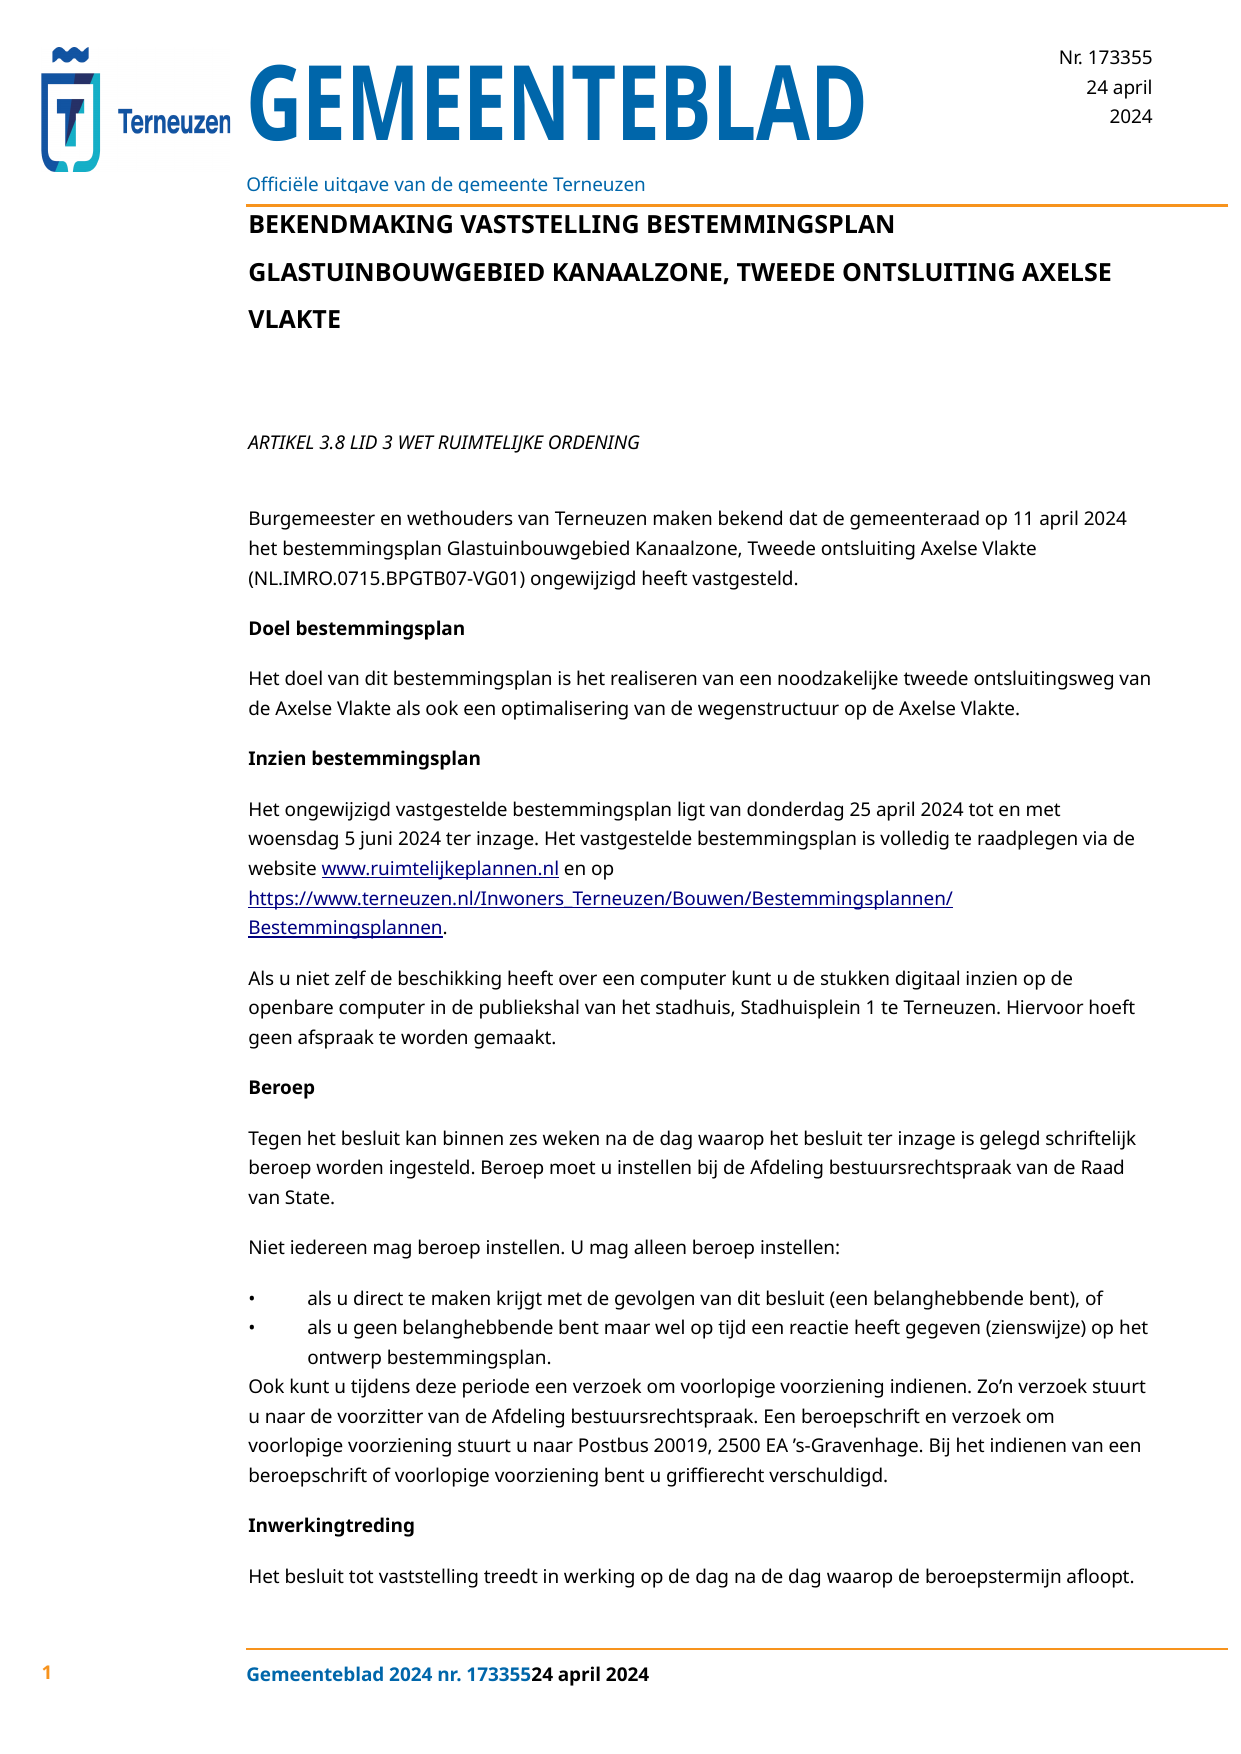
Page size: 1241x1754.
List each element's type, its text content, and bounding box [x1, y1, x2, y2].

text Burgemeester en wethouders van Terneuzen maken bekend dat de gemeenteraad op 11 april 2024 het bestemmingsplan Glastuinbouwgebied Kanaalzone, Tweede ontsluiting Axelse Vlakte (NL.IMRO.0715.BPGTB07-VG01) ongewijzigd heeft vastgesteld. [248, 506, 1152, 591]
list als u direct te maken krijgt met de gevolgen van dit besluit (een belanghebbende bent), of [248, 1285, 1152, 1311]
text Beroep [248, 1074, 1152, 1100]
text Als u niet zelf de beschikking heeft over een computer kunt u de stukken digitaal inzien op de openbare computer in de publiekshal van het stadhuis, Stadhuisplein 1 te Terneuzen. Hiervoor hoeft geen afspraak te worden gemaakt. [248, 965, 1152, 1050]
picture [41, 47, 231, 172]
text Ook kunt u tijdens deze periode een verzoek om voorlopige voorziening indienen. Zo’n verzoek stuurt u naar de voorzitter van de Afdeling bestuursrechtspraak. Een beroepschrift en verzoek om voorlopige voorziening stuurt u naar Postbus 20019, 2500 EA ’s-Gravenhage. Bij het indienen van een beroepschrift of voorlopige voorziening bent u griffierecht verschuldigd. [248, 1373, 1152, 1488]
text Inzien bestemmingsplan [248, 746, 1152, 771]
text Tegen het besluit kan binnen zes weken na de dag waarop het besluit ter inzage is gelegd schriftelijk beroep worden ingesteld. Beroep moet u instellen bij de Afdeling bestuursrechtspraak van de Raad van State. [248, 1125, 1152, 1210]
text ARTIKEL 3.8 LID 3 WET RUIMTELIJKE ORDENING [248, 429, 1152, 455]
text BEKENDMAKING VASTSTELLING BESTEMMINGSPLAN GLASTUINBOUWGEBIED KANAALZONE, TWEEDE ONTSLUITING AXELSE VLAKTE [248, 207, 1152, 336]
text Het ongewijzigd vastgestelde bestemmingsplan ligt van donderdag 25 april 2024 tot en met woensdag 5 juni 2024 ter inzage. Het vastgestelde bestemmingsplan is volledig te raadplegen via de website www.ruimtelijkeplannen.nl en op https://www.terneuzen.nl/Inwoners_Terneuzen/Bouwen/Bestemmingsplannen/Bestemmingsplannen. [248, 796, 1152, 940]
list als u geen belanghebbende bent maar wel op tijd een reactie heeft gegeven (zienswijze) op het ontwerp bestemmingsplan. [248, 1314, 1152, 1370]
text Niet iedereen mag beroep instellen. U mag alleen beroep instellen: [248, 1234, 1152, 1260]
text Doel bestemmingsplan [248, 615, 1152, 641]
text Het besluit tot vaststelling treedt in werking op de dag na de dag waarop de beroepstermijn afloopt. [248, 1563, 1152, 1589]
text Het doel van dit bestemmingsplan is het realiseren van een noodzakelijke tweede ontsluitingsweg van de Axelse Vlakte als ook een optimalisering van de wegenstructuur op de Axelse Vlakte. [248, 666, 1152, 721]
text Inwerkingtreding [248, 1513, 1152, 1538]
